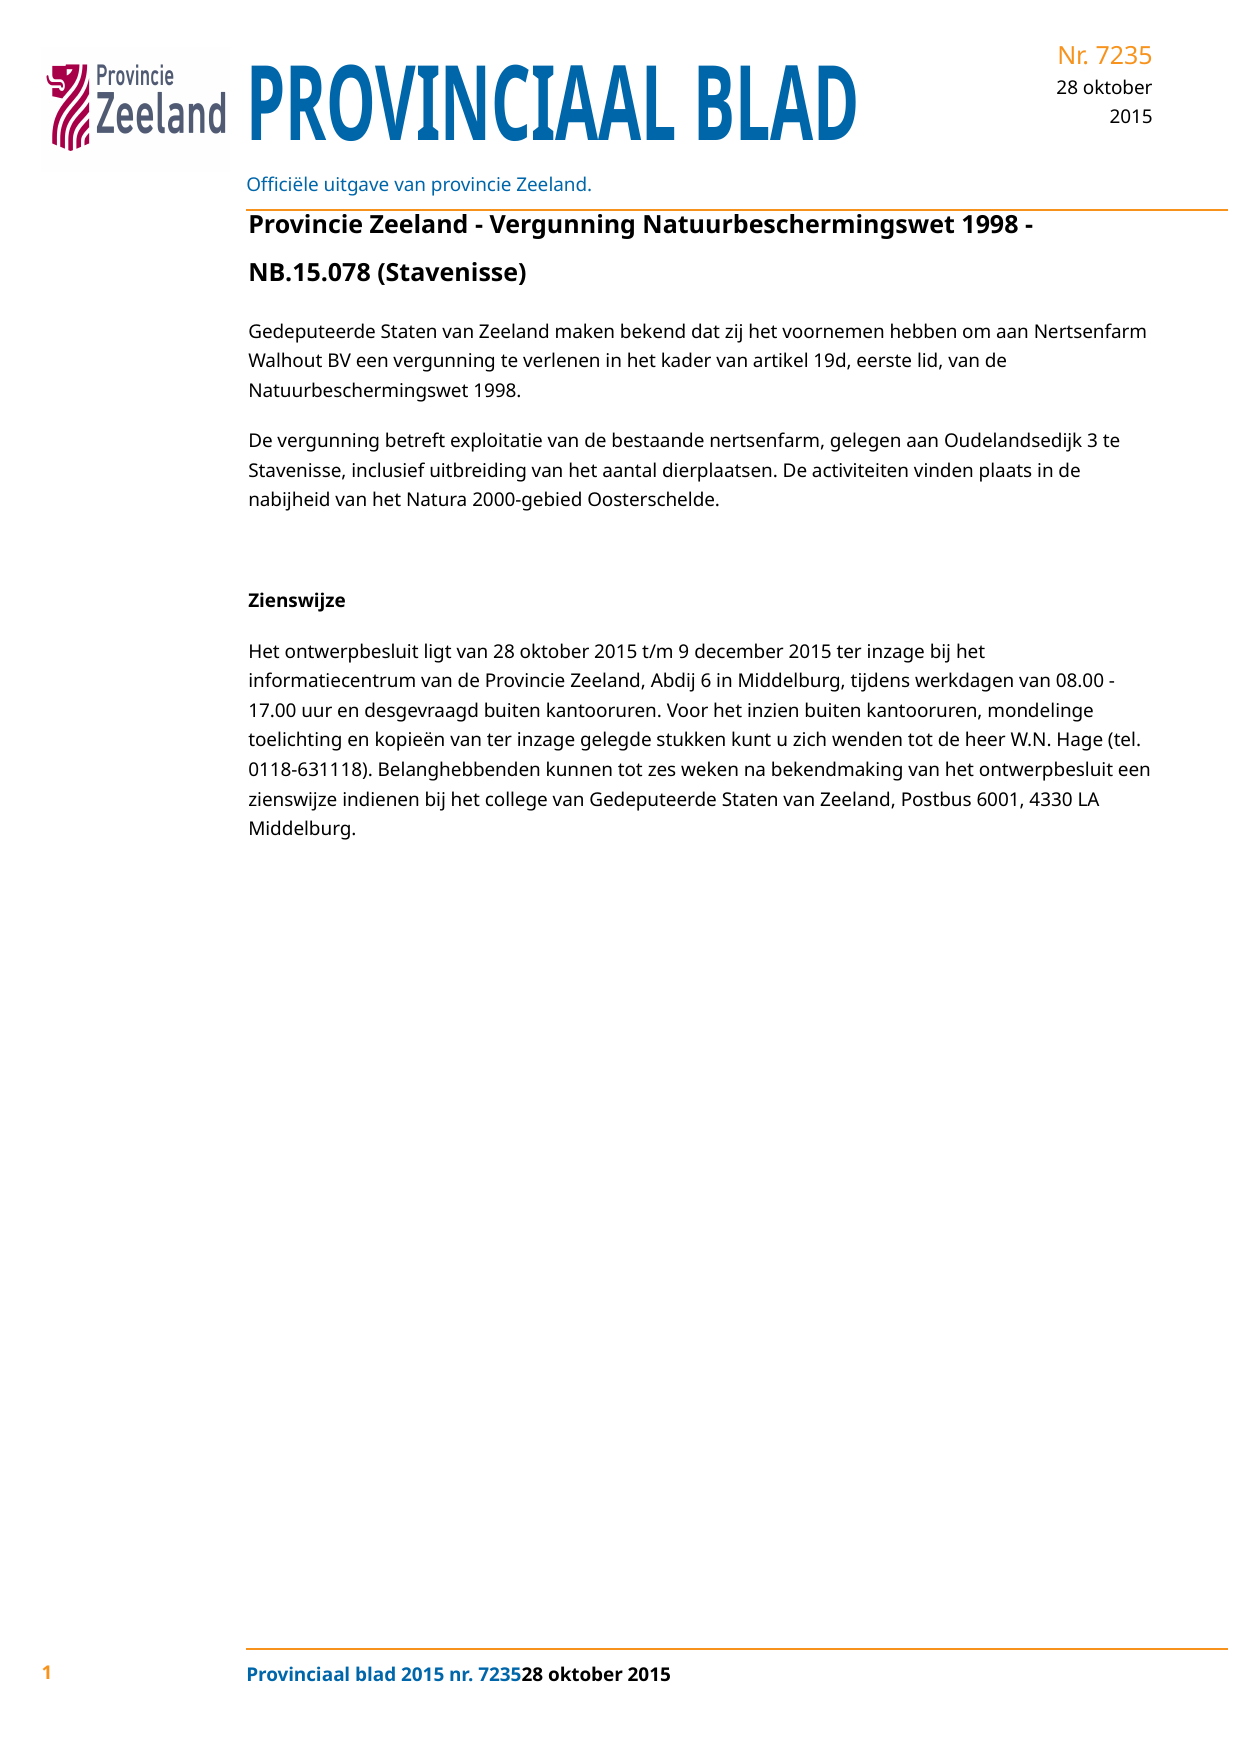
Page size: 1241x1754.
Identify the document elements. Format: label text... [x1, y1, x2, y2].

text Zienswijze [248, 587, 1152, 613]
text Provincie Zeeland - Vergunning Natuurbeschermingswet 1998 - NB.15.078 (Stavenisse) [248, 211, 1152, 288]
text Het ontwerpbesluit ligt van 28 oktober 2015 t/m 9 december 2015 ter inzage bij het informatiecentrum van de Provincie Zeeland, Abdij 6 in Middelburg, tijdens werkdagen van 08.00 - 17.00 uur en desgevraagd buiten kantooruren. Voor het inzien buiten kantooruren, mondelinge toelichting en kopieën van ter inzage gelegde stukken kunt u zich wenden tot de heer W.N. Hage (tel. 0118-631118). Belanghebbenden kunnen tot zes weken na bekendmaking van het ontwerpbesluit een zienswijze indienen bij het college van Gedeputeerde Staten van Zeeland, Postbus 6001, 4330 LA Middelburg. [248, 638, 1152, 841]
picture [41, 47, 231, 172]
text De vergunning betreft exploitatie van de bestaande nertsenfarm, gelegen aan Oudelandsedijk 3 te Stavenisse, inclusief uitbreiding van het aantal dierplaatsen. De activiteiten vinden plaats in de nabijheid van het Natura 2000-gebied Oosterschelde. [248, 427, 1152, 512]
text Gedeputeerde Staten van Zeeland maken bekend dat zij het voornemen hebben om aan Nertsenfarm Walhout BV een vergunning te verlenen in het kader van artikel 19d, eerste lid, van de Natuurbeschermingswet 1998. [248, 318, 1152, 403]
